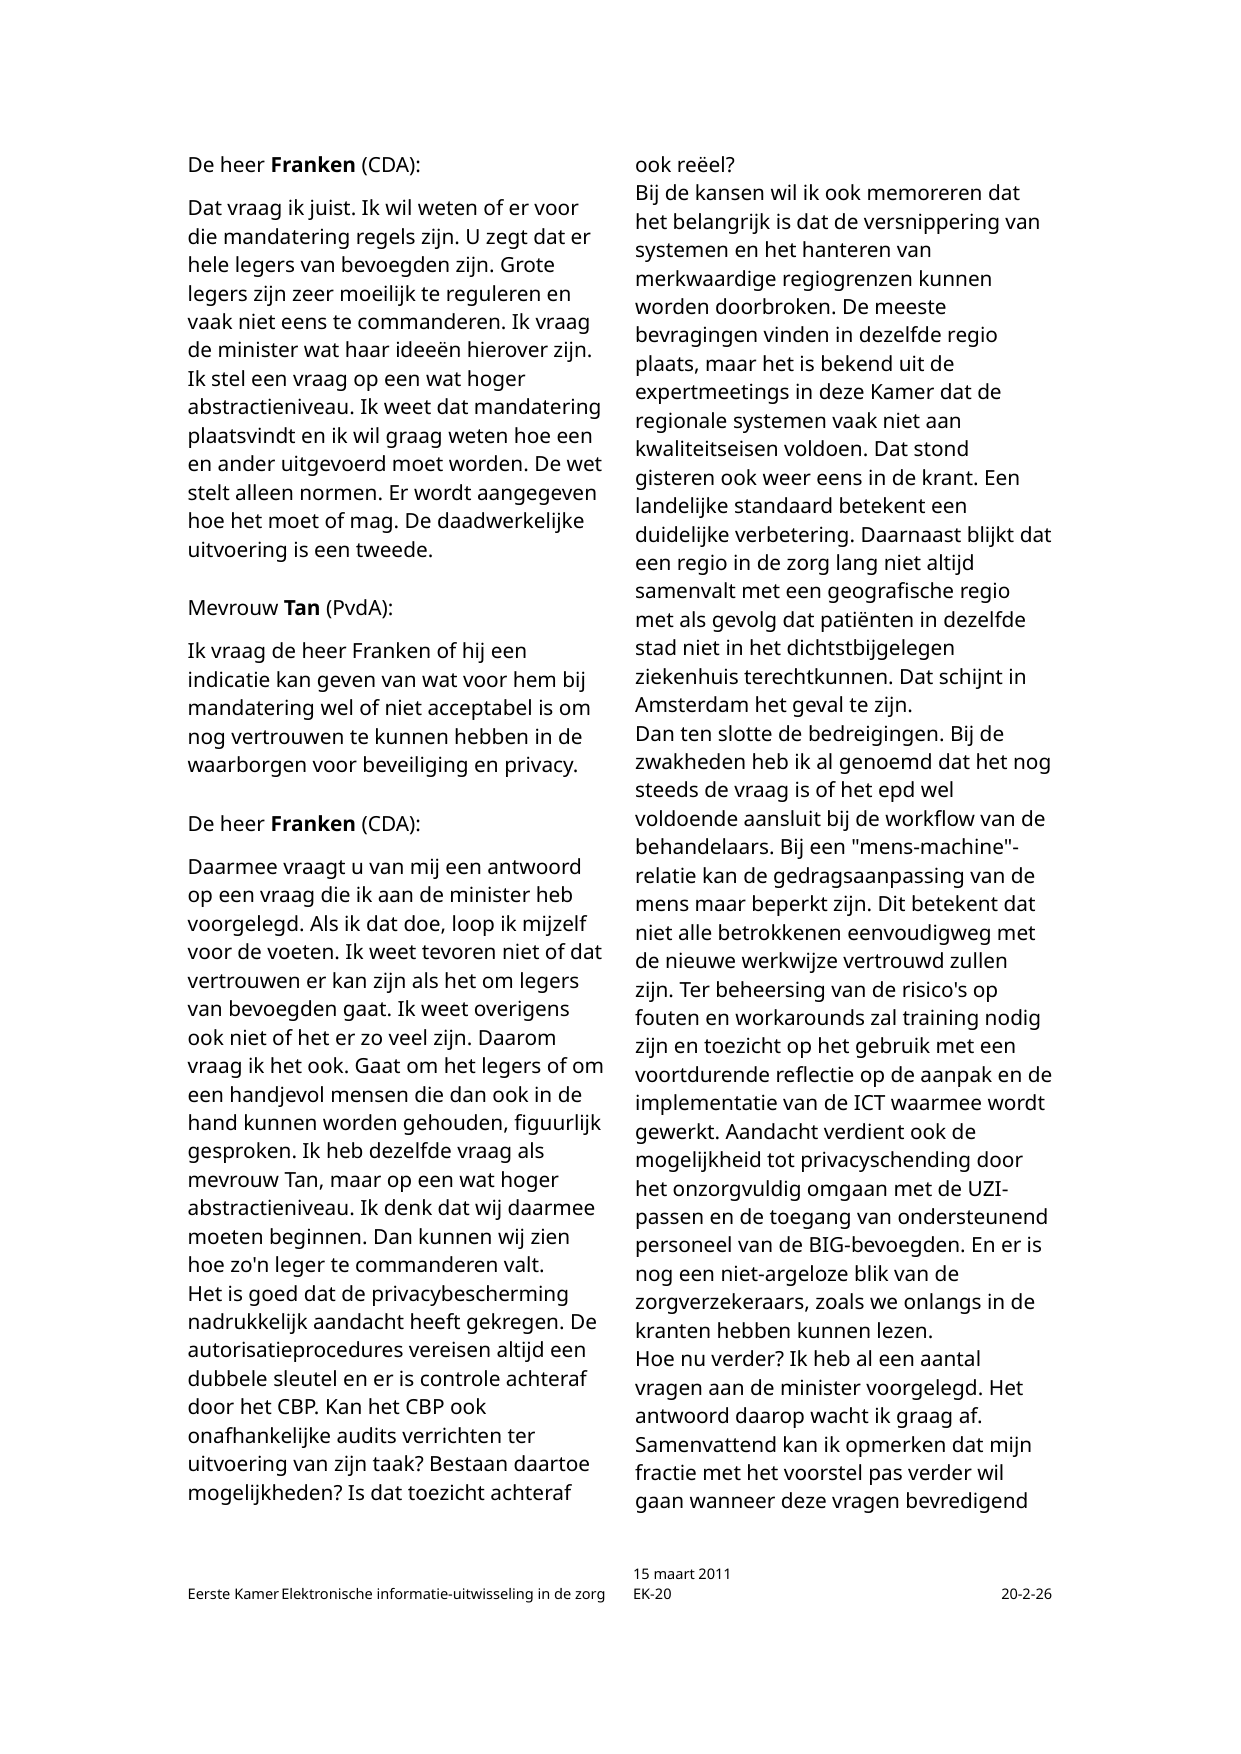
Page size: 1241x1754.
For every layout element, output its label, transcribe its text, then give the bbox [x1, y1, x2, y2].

text Dan ten slotte de bedreigingen. Bij de zwakheden heb ik al genoemd dat het nog steeds de vraag is of het epd wel voldoende aansluit bij de workflow van de behandelaars. Bij een "mens-machine"-relatie kan de gedragsaanpassing van de mens maar beperkt zijn. Dit betekent dat niet alle betrokkenen eenvoudigweg met de nieuwe werkwijze vertrouwd zullen zijn. Ter beheersing van de risico's op fouten en workarounds zal training nodig zijn en toezicht op het gebruik met een voortdurende reflectie op de aanpak en de implementatie van de ICT waarmee wordt gewerkt. Aandacht verdient ook de mogelijkheid tot privacyschending door het onzorgvuldig omgaan met de UZI-passen en de toegang van ondersteunend personeel van de BIG-bevoegden. En er is nog een niet-argeloze blik van de zorgverzekeraars, zoals we onlangs in de kranten hebben kunnen lezen. [635, 719, 1053, 1344]
text Het is goed dat de privacybescherming nadrukkelijk aandacht heeft gekregen. De autorisatieprocedures vereisen altijd een dubbele sleutel en er is controle achteraf door het CBP. Kan het CBP ook onafhankelijke audits verrichten ter uitvoering van zijn taak? Bestaan daartoe mogelijkheden? Is dat toezicht achteraf [187, 1279, 605, 1506]
text ook reëel? [635, 150, 1053, 178]
text De heer Franken (CDA): [187, 809, 605, 837]
text Dat vraag ik juist. Ik wil weten of er voor die mandatering regels zijn. U zegt dat er hele legers van bevoegden zijn. Grote legers zijn zeer moeilijk te reguleren en vaak niet eens te commanderen. Ik vraag de minister wat haar ideeën hierover zijn. Ik stel een vraag op een wat hoger abstractieniveau. Ik weet dat mandatering plaatsvindt en ik wil graag weten hoe een en ander uitgevoerd moet worden. De wet stelt alleen normen. Er wordt aangegeven hoe het moet of mag. De daadwerkelijke uitvoering is een tweede. [187, 193, 605, 563]
text Hoe nu verder? Ik heb al een aantal vragen aan de minister voorgelegd. Het antwoord daarop wacht ik graag af. Samenvattend kan ik opmerken dat mijn fractie met het voorstel pas verder wil gaan wanneer deze vragen bevredigend [635, 1344, 1053, 1515]
text Mevrouw Tan (PvdA): [187, 593, 605, 622]
text Daarmee vraagt u van mij een antwoord op een vraag die ik aan de minister heb voorgelegd. Als ik dat doe, loop ik mijzelf voor de voeten. Ik weet tevoren niet of dat vertrouwen er kan zijn als het om legers van bevoegden gaat. Ik weet overigens ook niet of het er zo veel zijn. Daarom vraag ik het ook. Gaat om het legers of om een handjevol mensen die dan ook in de hand kunnen worden gehouden, figuurlijk gesproken. Ik heb dezelfde vraag als mevrouw Tan, maar op een wat hoger abstractieniveau. Ik denk dat wij daarmee moeten beginnen. Dan kunnen wij zien hoe zo'n leger te commanderen valt. [187, 852, 605, 1279]
text Bij de kansen wil ik ook memoreren dat het belangrijk is dat de versnippering van systemen en het hanteren van merkwaardige regiogrenzen kunnen worden doorbroken. De meeste bevragingen vinden in dezelfde regio plaats, maar het is bekend uit de expertmeetings in deze Kamer dat de regionale systemen vaak niet aan kwaliteitseisen voldoen. Dat stond gisteren ook weer eens in de krant. Een landelijke standaard betekent een duidelijke verbetering. Daarnaast blijkt dat een regio in de zorg lang niet altijd samenvalt met een geografische regio met als gevolg dat patiënten in dezelfde stad niet in het dichtstbijgelegen ziekenhuis terechtkunnen. Dat schijnt in Amsterdam het geval te zijn. [635, 178, 1053, 719]
text De heer Franken (CDA): [187, 150, 605, 178]
text Ik vraag de heer Franken of hij een indicatie kan geven van wat voor hem bij mandatering wel of niet acceptabel is om nog vertrouwen te kunnen hebben in de waarborgen voor beveiliging en privacy. [187, 637, 605, 779]
